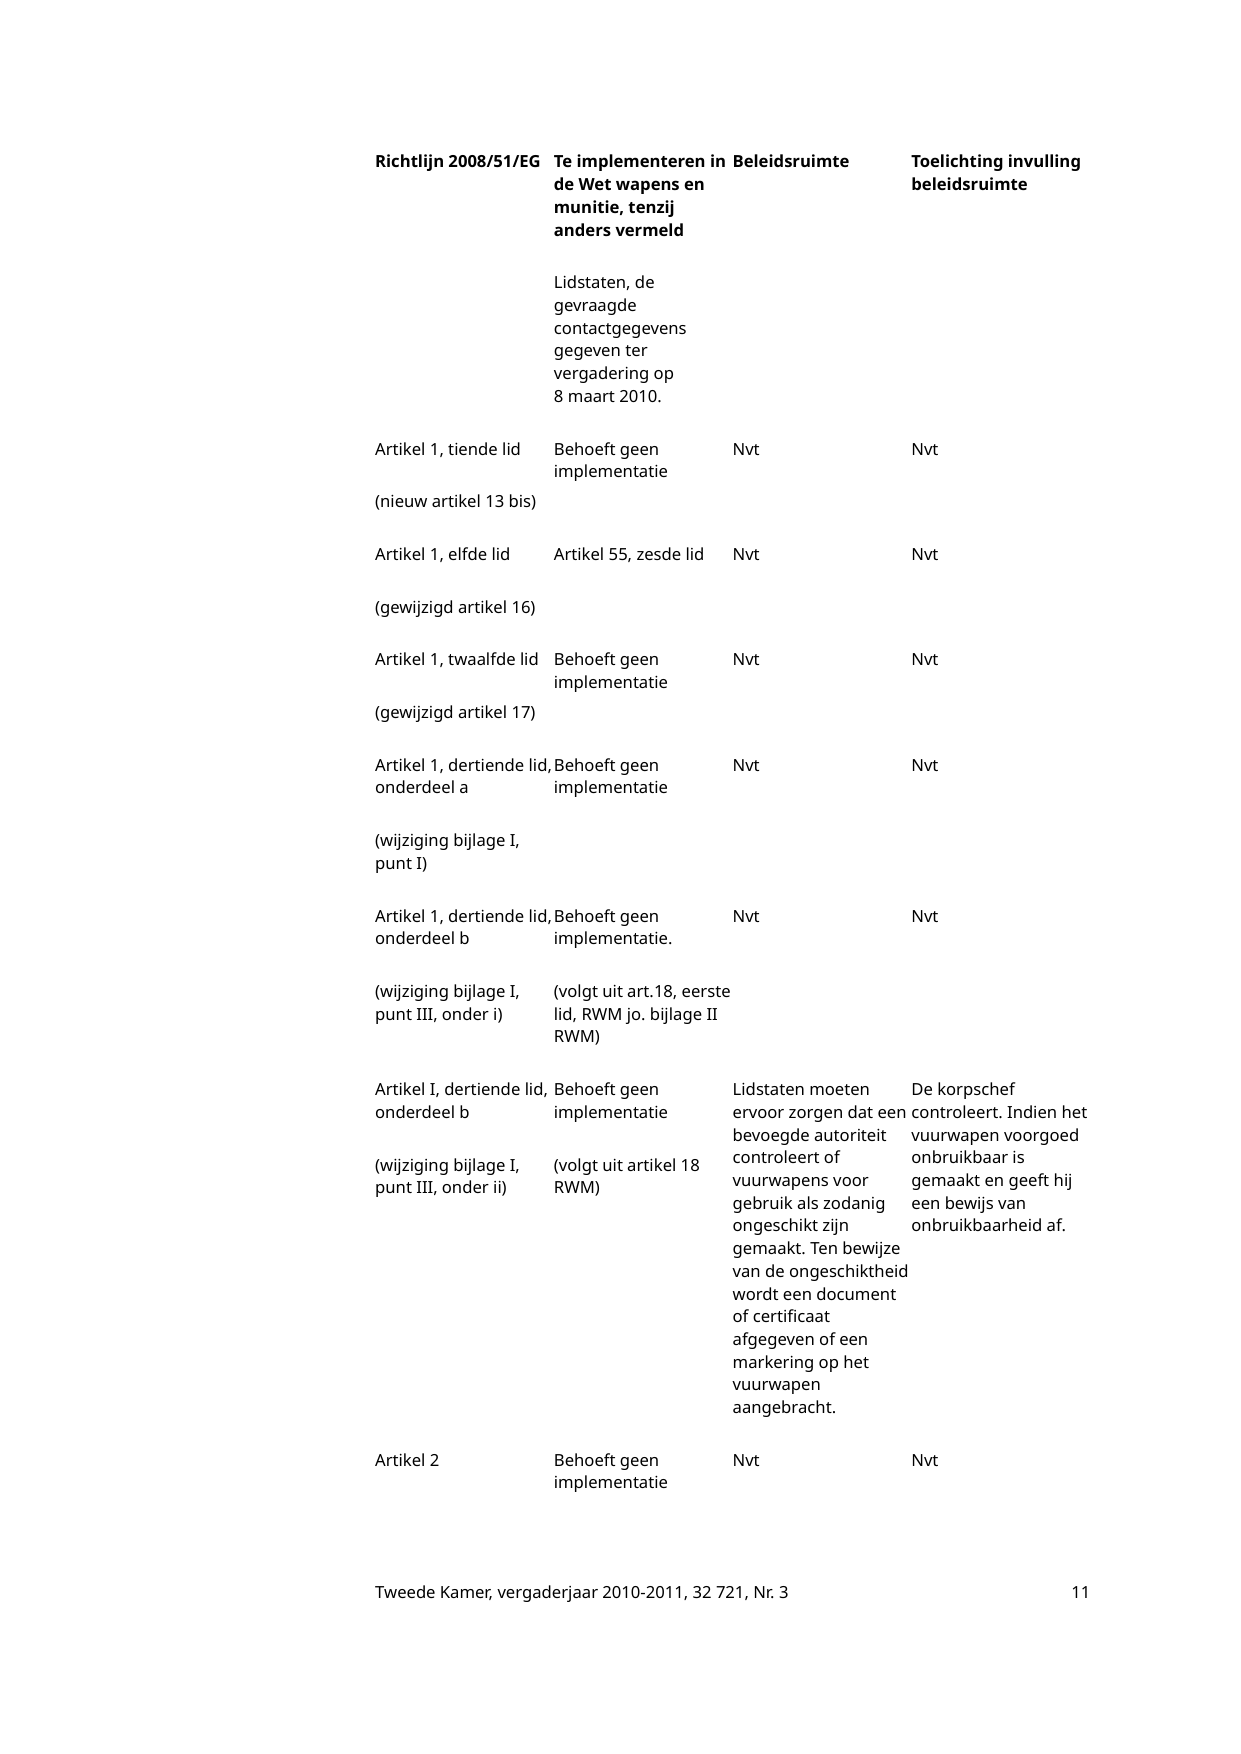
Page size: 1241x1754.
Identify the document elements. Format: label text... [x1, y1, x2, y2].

table_cell Nvt [911, 437, 1090, 542]
table_cell Behoeft geen implementatie [554, 1448, 732, 1524]
table_cell Nvt [911, 904, 1090, 1078]
table_cell Nvt [733, 648, 911, 753]
table_cell Lidstaten, de gevraagde contactgegevens gegeven ter vergadering op 8 maart 2010. [554, 271, 732, 437]
table_cell Nvt [733, 904, 911, 1078]
table_cell Artikel 1, twaalfde lid (gewijzigd artikel 17) [375, 648, 554, 753]
table_cell Artikel 55, zesde lid [554, 543, 732, 648]
table_cell Artikel 1, dertiende lid, onderdeel a (wijziging bijlage I, punt I) [375, 753, 554, 904]
table_cell Nvt [733, 543, 911, 648]
table_header Toelichting invulling beleidsruimte [911, 150, 1090, 271]
table_header Te implementeren in de Wet wapens en munitie, tenzij anders vermeld [554, 150, 732, 271]
table_cell Behoeft geen implementatie (volgt uit artikel 18 RWM) [554, 1078, 732, 1448]
table_cell [375, 271, 554, 437]
table_cell Lidstaten moeten ervoor zorgen dat een bevoegde autoriteit controleert of vuurwapens voor gebruik als zodanig ongeschikt zijn gemaakt. Ten bewijze van de ongeschiktheid wordt een document of certificaat afgegeven of een markering op het vuurwapen aangebracht. [733, 1078, 911, 1448]
table_cell Nvt [911, 1448, 1090, 1524]
table_cell Behoeft geen implementatie [554, 437, 732, 542]
table_cell Artikel 1, tiende lid (nieuw artikel 13 bis) [375, 437, 554, 542]
table_cell Artikel 1, dertiende lid, onderdeel b (wijziging bijlage I, punt III, onder i) [375, 904, 554, 1078]
table_cell Nvt [911, 543, 1090, 648]
table_cell Nvt [911, 753, 1090, 904]
table_cell Behoeft geen implementatie [554, 648, 732, 753]
table_cell Nvt [911, 648, 1090, 753]
table_header Beleidsruimte [733, 150, 911, 271]
table_cell Artikel 1, elfde lid (gewijzigd artikel 16) [375, 543, 554, 648]
table_cell Behoeft geen implementatie [554, 753, 732, 904]
table_cell Artikel 2 [375, 1448, 554, 1524]
table_cell [911, 271, 1090, 437]
table_cell Nvt [733, 1448, 911, 1524]
table_cell [733, 271, 911, 437]
table_cell Artikel I, dertiende lid, onderdeel b (wijziging bijlage I, punt III, onder ii) [375, 1078, 554, 1448]
table_cell De korpschef controleert. Indien het vuurwapen voorgoed onbruikbaar is gemaakt en geeft hij een bewijs van onbruikbaarheid af. [911, 1078, 1090, 1448]
table_cell Nvt [733, 753, 911, 904]
table_header Richtlijn 2008/51/EG [375, 150, 554, 271]
table_cell Behoeft geen implementatie. (volgt uit art.18, eerste lid, RWM jo. bijlage II RWM) [554, 904, 732, 1078]
table_cell Nvt [733, 437, 911, 542]
